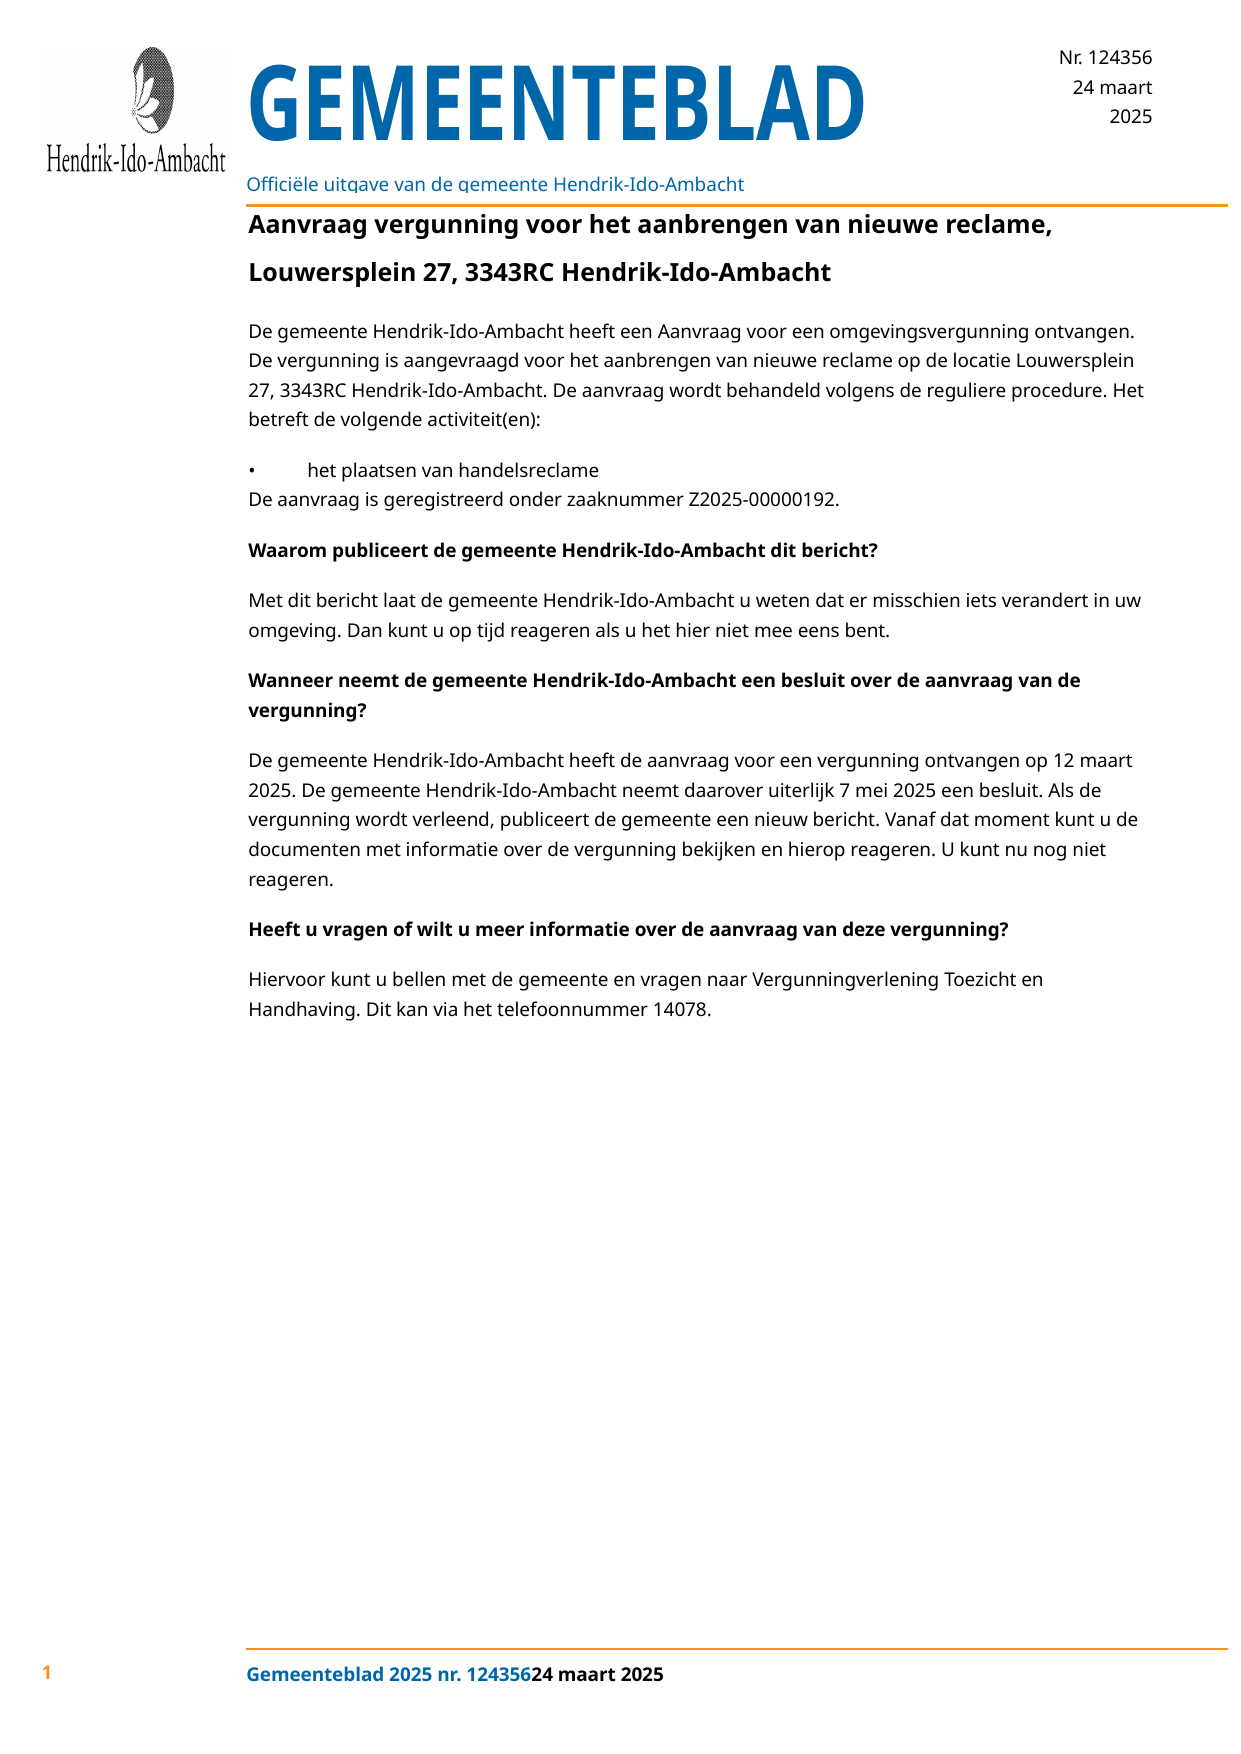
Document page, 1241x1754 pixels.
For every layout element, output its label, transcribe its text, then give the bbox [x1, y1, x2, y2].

text Waarom publiceert de gemeente Hendrik-Ido-Ambacht dit bericht? [248, 537, 1152, 563]
text Aanvraag vergunning voor het aanbrengen van nieuwe reclame, Louwersplein 27, 3343RC Hendrik-Ido-Ambacht [248, 207, 1152, 288]
text De gemeente Hendrik-Ido-Ambacht heeft de aanvraag voor een vergunning ontvangen op 12 maart 2025. De gemeente Hendrik-Ido-Ambacht neemt daarover uiterlijk 7 mei 2025 een besluit. Als de vergunning wordt verleend, publiceert de gemeente een nieuw bericht. Vanaf dat moment kunt u de documenten met informatie over de vergunning bekijken en hierop reageren. U kunt nu nog niet reageren. [248, 747, 1152, 892]
text De aanvraag is geregistreerd onder zaaknummer Z2025-00000192. [248, 487, 1152, 512]
text Wanneer neemt de gemeente Hendrik-Ido-Ambacht een besluit over de aanvraag van de vergunning? [248, 667, 1152, 723]
list het plaatsen van handelsreclame [248, 457, 1152, 483]
text De gemeente Hendrik-Ido-Ambacht heeft een Aanvraag voor een omgevingsvergunning ontvangen. De vergunning is aangevraagd voor het aanbrengen van nieuwe reclame op de locatie Louwersplein 27, 3343RC Hendrik-Ido-Ambacht. De aanvraag wordt behandeld volgens de reguliere procedure. Het betreft de volgende activiteit(en): [248, 318, 1152, 432]
text Heeft u vragen of wilt u meer informatie over de aanvraag van deze vergunning? [248, 916, 1152, 942]
picture [41, 47, 231, 172]
text Hiervoor kunt u bellen met de gemeente en vragen naar Vergunningverlening Toezicht en Handhaving. Dit kan via het telefoonnummer 14078. [248, 967, 1152, 1022]
text Met dit bericht laat de gemeente Hendrik-Ido-Ambacht u weten dat er misschien iets verandert in uw omgeving. Dan kunt u op tijd reageren als u het hier niet mee eens bent. [248, 587, 1152, 643]
